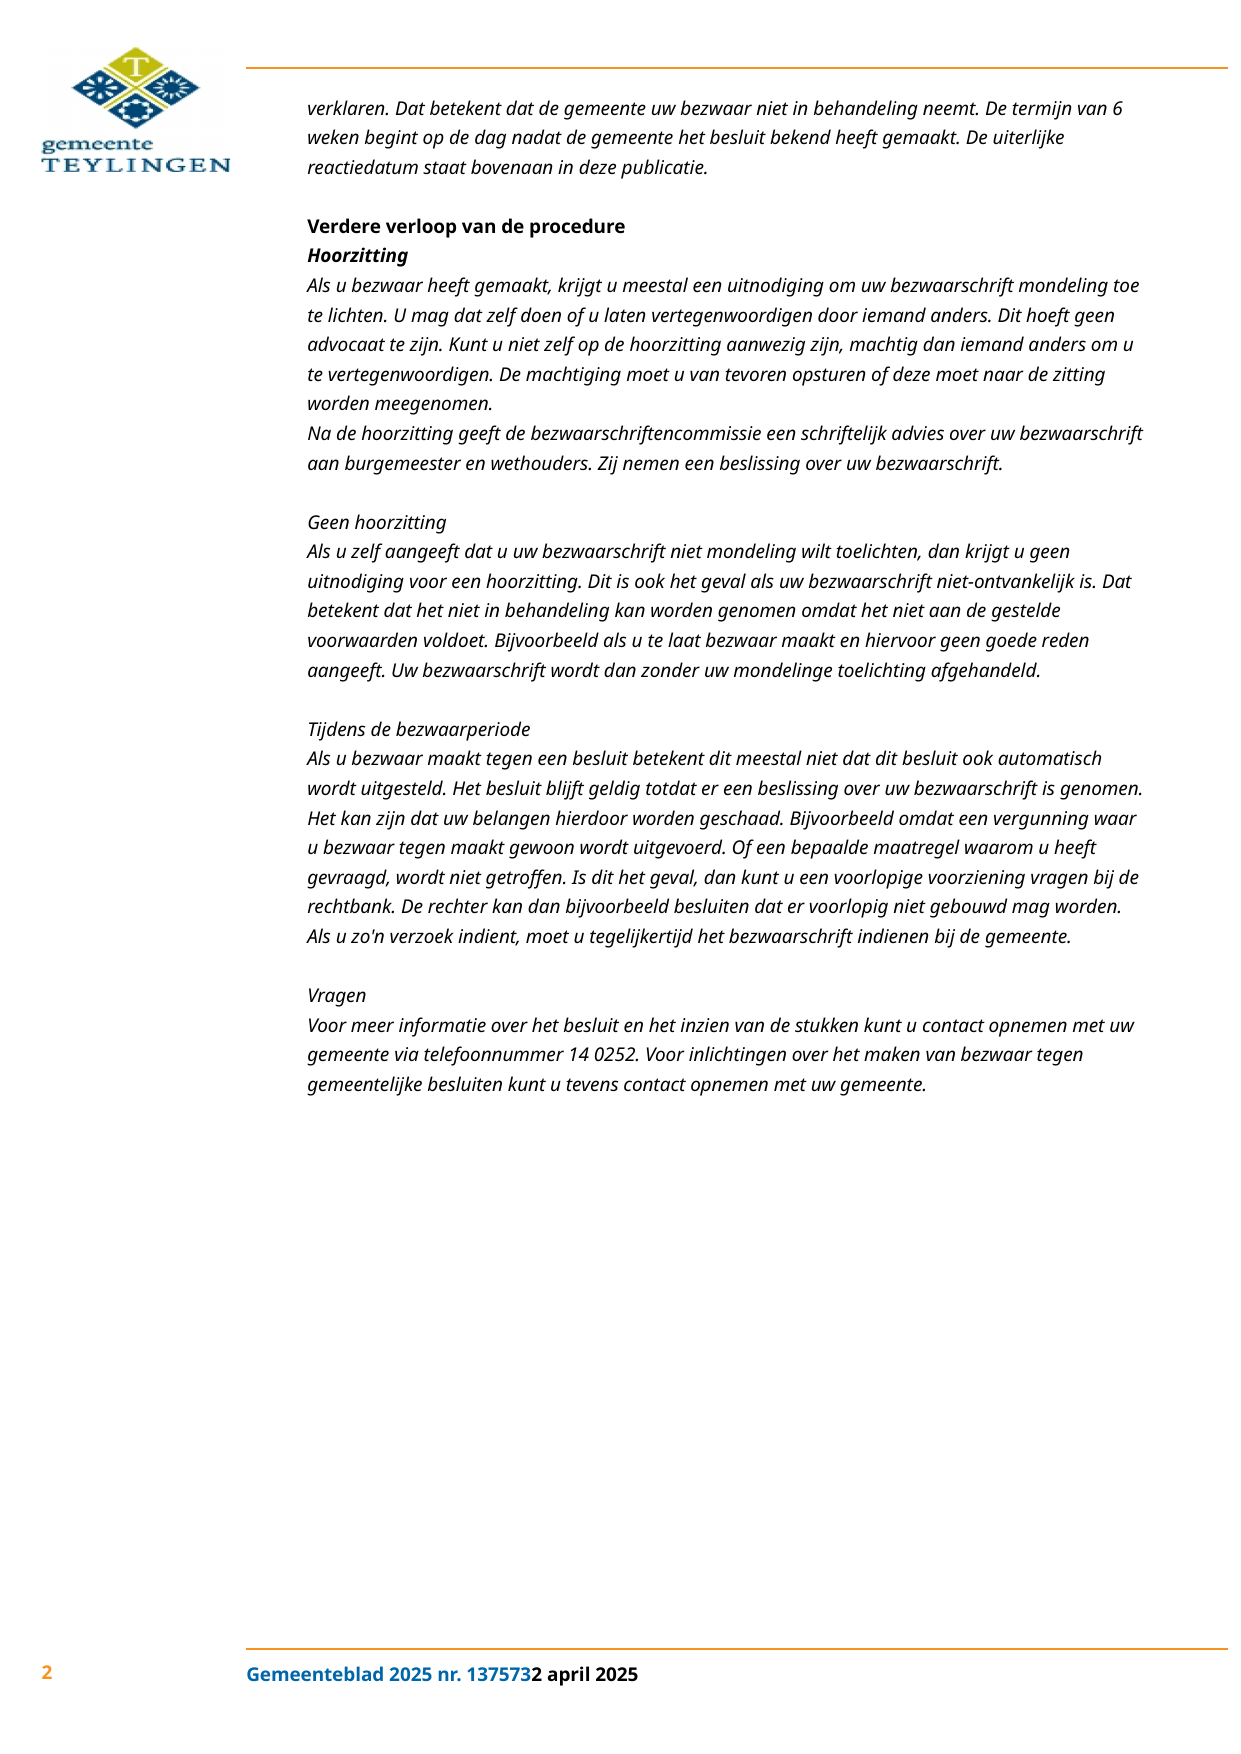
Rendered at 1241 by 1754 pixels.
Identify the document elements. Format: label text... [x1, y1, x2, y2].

list Als u bezwaar heeft gemaakt, krijgt u meestal een uitnodiging om uw bezwaarschrift mondeling toe te lichten. U mag dat zelf doen of u laten vertegenwoordigen door iemand anders. Dit hoeft geen advocaat te zijn. Kunt u niet zelf op de hoorzitting aanwezig zijn, machtig dan iemand anders om u te vertegenwoordigen. De machtiging moet u van tevoren opsturen of deze moet naar de zitting worden meegenomen. [248, 272, 1152, 416]
list Vragen [248, 982, 1152, 1008]
list Als u bezwaar maakt tegen een besluit betekent dit meestal niet dat dit besluit ook automatisch wordt uitgesteld. Het besluit blijft geldig totdat er een beslissing over uw bezwaarschrift is genomen. Het kan zijn dat uw belangen hierdoor worden geschaad. Bijvoorbeeld omdat een vergunning waar u bezwaar tegen maakt gewoon wordt uitgevoerd. Of een bepaalde maatregel waarom u heeft gevraagd, wordt niet getroffen. Is dit het geval, dan kunt u een voorlopige voorziening vragen bij de rechtbank. De rechter kan dan bijvoorbeeld besluiten dat er voorlopig niet gebouwd mag worden. Als u zo'n verzoek indient, moet u tegelijkertijd het bezwaarschrift indienen bij de gemeente. [248, 746, 1152, 949]
picture [41, 47, 231, 172]
list Tijdens de bezwaarperiode [248, 716, 1152, 742]
list Verdere verloop van de procedure [248, 213, 1152, 239]
list Voor meer informatie over het besluit en het inzien van de stukken kunt u contact opnemen met uw gemeente via telefoonnummer 14 0252. Voor inlichtingen over het maken van bezwaar tegen gemeentelijke besluiten kunt u tevens contact opnemen met uw gemeente. [248, 1012, 1152, 1097]
list verklaren. Dat betekent dat de gemeente uw bezwaar niet in behandeling neemt. De termijn van 6 weken begint op de dag nadat de gemeente het besluit bekend heeft gemaakt. De uiterlijke reactiedatum staat bovenaan in deze publicatie. [248, 95, 1152, 180]
list Na de hoorzitting geeft de bezwaarschriftencommissie een schriftelijk advies over uw bezwaarschrift aan burgemeester en wethouders. Zij nemen een beslissing over uw bezwaarschrift. [248, 420, 1152, 476]
list Hoorzitting [248, 243, 1152, 268]
list Als u zelf aangeeft dat u uw bezwaarschrift niet mondeling wilt toelichten, dan krijgt u geen uitnodiging voor een hoorzitting. Dit is ook het geval als uw bezwaarschrift niet-ontvankelijk is. Dat betekent dat het niet in behandeling kan worden genomen omdat het niet aan de gestelde voorwaarden voldoet. Bijvoorbeeld als u te laat bezwaar maakt en hiervoor geen goede reden aangeeft. Uw bezwaarschrift wordt dan zonder uw mondelinge toelichting afgehandeld. [248, 538, 1152, 683]
list Geen hoorzitting [248, 509, 1152, 535]
